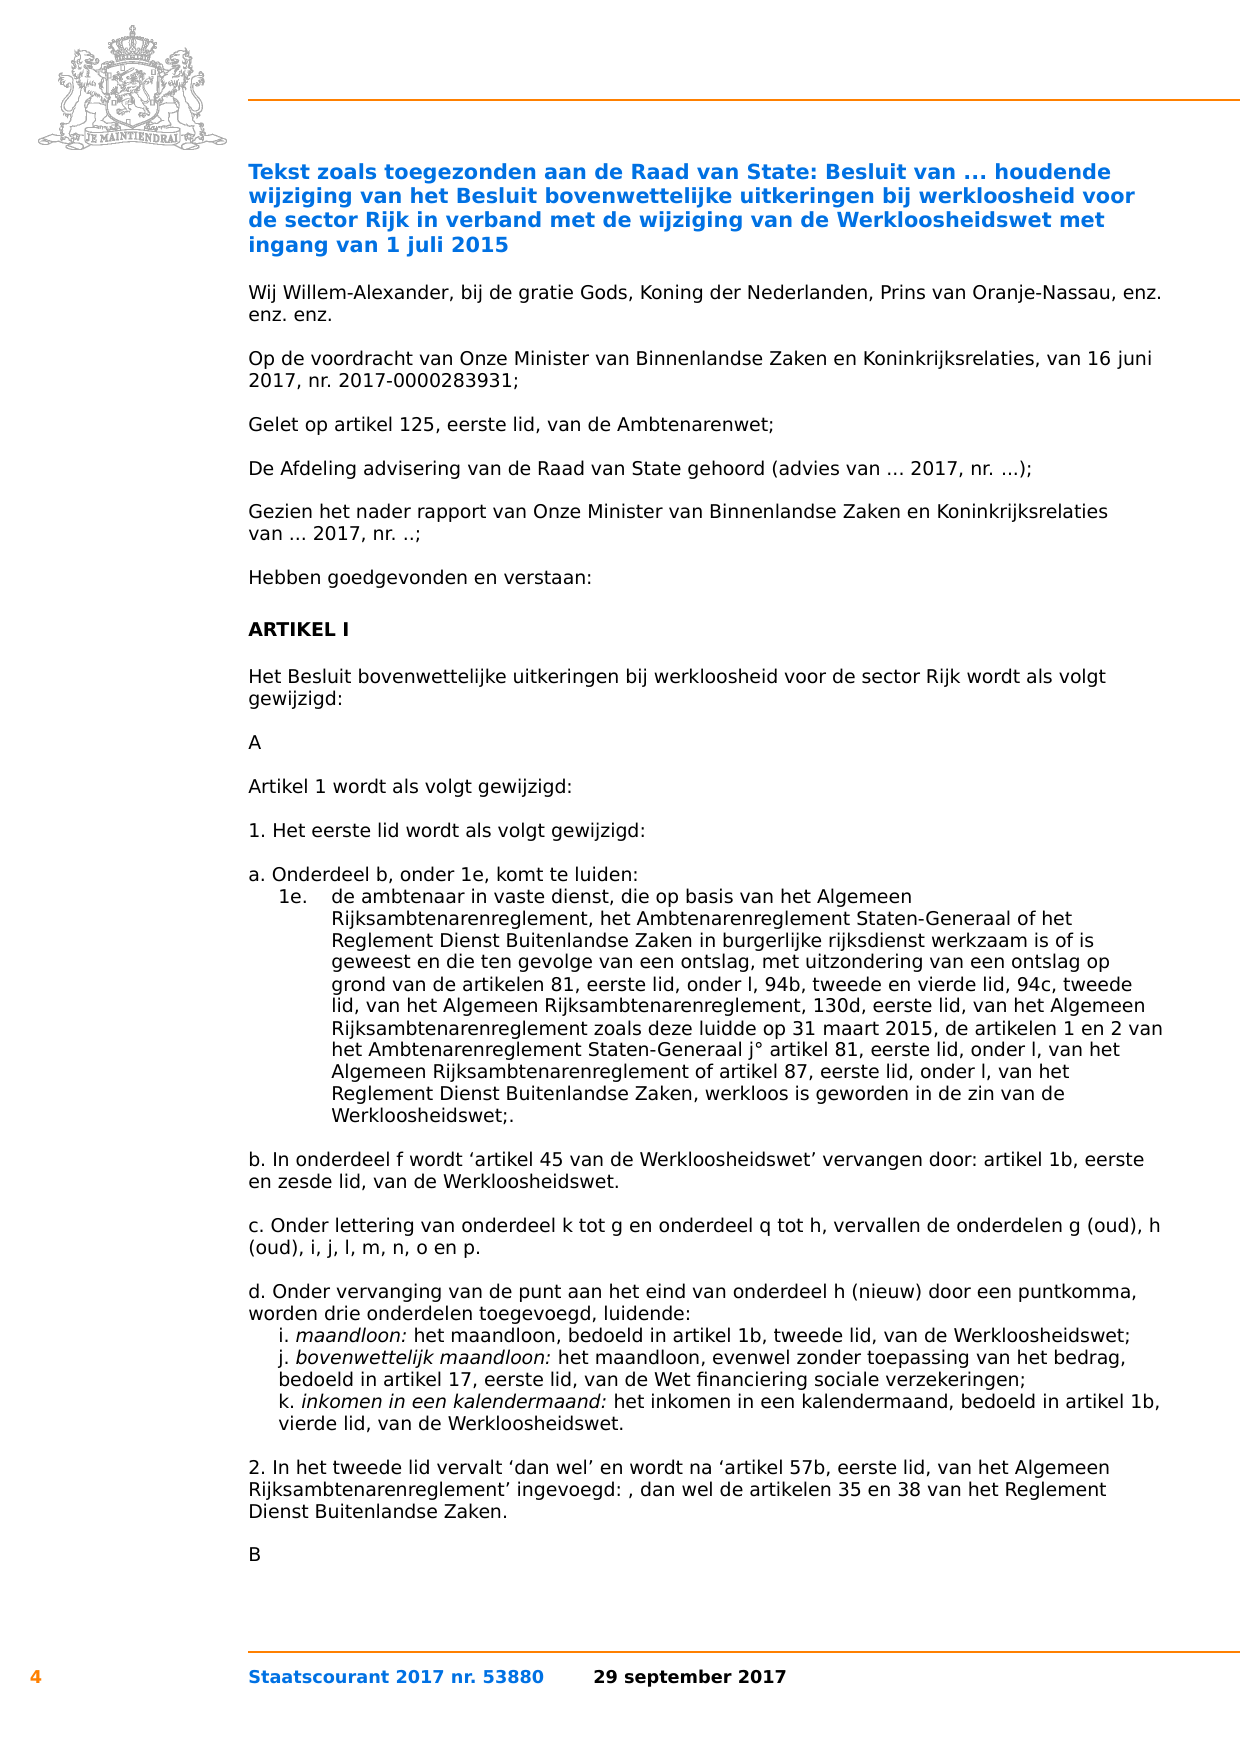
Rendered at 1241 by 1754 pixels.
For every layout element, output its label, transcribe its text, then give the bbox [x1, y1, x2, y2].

text 2. In het tweede lid vervalt ‘dan wel’ en wordt na ‘artikel 57b, eerste lid, van het Algemeen Rijksambtenarenreglement’ ingevoegd: , dan wel de artikelen 35 en 38 van het Reglement Dienst Buitenlandse Zaken. [248, 1457, 1163, 1522]
text Gezien het nader rapport van Onze Minister van Binnenlandse Zaken en Koninkrijksrelaties van ... 2017, nr. ..; [248, 501, 1163, 545]
text j. bovenwettelijk maandloon: het maandloon, evenwel zonder toepassing van het bedrag, bedoeld in artikel 17, eerste lid, van de Wet financiering sociale verzekeringen; [278, 1347, 1163, 1391]
text Gelet op artikel 125, eerste lid, van de Ambtenarenwet; [248, 414, 1163, 436]
text k. inkomen in een kalendermaand: het inkomen in een kalendermaand, bedoeld in artikel 1b, vierde lid, van de Werkloosheidswet. [278, 1391, 1163, 1435]
text Het Besluit bovenwettelijke uitkeringen bij werkloosheid voor de sector Rijk wordt als volgt gewijzigd: [248, 666, 1163, 710]
subtitle ARTIKEL I [248, 619, 1163, 641]
text Hebben goedgevonden en verstaan: [248, 567, 1163, 589]
subtitle Tekst zoals toegezonden aan de Raad van State: Besluit van ... houdende wijziging van het Besluit bovenwettelijke uitkeringen bij werkloosheid voor de sector Rijk in verband met de wijziging van de Werkloosheidswet met ingang van 1 juli 2015 [248, 160, 1163, 257]
text De Afdeling advisering van de Raad van State gehoord (advies van ... 2017, nr. ...); [248, 457, 1163, 479]
text Wij Willem-Alexander, bij de gratie Gods, Koning der Nederlanden, Prins van Oranje-Nassau, enz. enz. enz. [248, 282, 1163, 326]
text a. Onderdeel b, onder 1e, komt te luiden: [248, 863, 1163, 886]
text i. maandloon: het maandloon, bedoeld in artikel 1b, tweede lid, van de Werkloosheidswet; [278, 1325, 1163, 1347]
text B [248, 1544, 1163, 1566]
text c. Onder lettering van onderdeel k tot g en onderdeel q tot h, vervallen de onderdelen g (oud), h (oud), i, j, l, m, n, o en p. [248, 1215, 1163, 1259]
picture [38, 25, 227, 150]
text Op de voordracht van Onze Minister van Binnenlandse Zaken en Koninkrijksrelaties, van 16 juni 2017, nr. 2017-0000283931; [248, 348, 1163, 392]
text 1e. de ambtenaar in vaste dienst, die op basis van het Algemeen Rijksambtenarenreglement, het Ambtenarenreglement Staten-Generaal of het Reglement Dienst Buitenlandse Zaken in burgerlijke rijksdienst werkzaam is of is geweest en die ten gevolge van een ontslag, met uitzondering van een ontslag op grond van de artikelen 81, eerste lid, onder l, 94b, tweede en vierde lid, 94c, tweede lid, van het Algemeen Rijksambtenarenreglement, 130d, eerste lid, van het Algemeen Rijksambtenarenreglement zoals deze luidde op 31 maart 2015, de artikelen 1 en 2 van het Ambtenarenreglement Staten-Generaal j° artikel 81, eerste lid, onder l, van het Algemeen Rijksambtenarenreglement of artikel 87, eerste lid, onder l, van het Reglement Dienst Buitenlandse Zaken, werkloos is geworden in de zin van de Werkloosheidswet;. [278, 886, 1163, 1127]
text Artikel 1 wordt als volgt gewijzigd: [248, 776, 1163, 798]
text 1. Het eerste lid wordt als volgt gewijzigd: [248, 820, 1163, 842]
text d. Onder vervanging van de punt aan het eind van onderdeel h (nieuw) door een puntkomma, worden drie onderdelen toegevoegd, luidende: [248, 1281, 1163, 1325]
text b. In onderdeel f wordt ‘artikel 45 van de Werkloosheidswet’ vervangen door: artikel 1b, eerste en zesde lid, van de Werkloosheidswet. [248, 1149, 1163, 1193]
text A [248, 732, 1163, 754]
